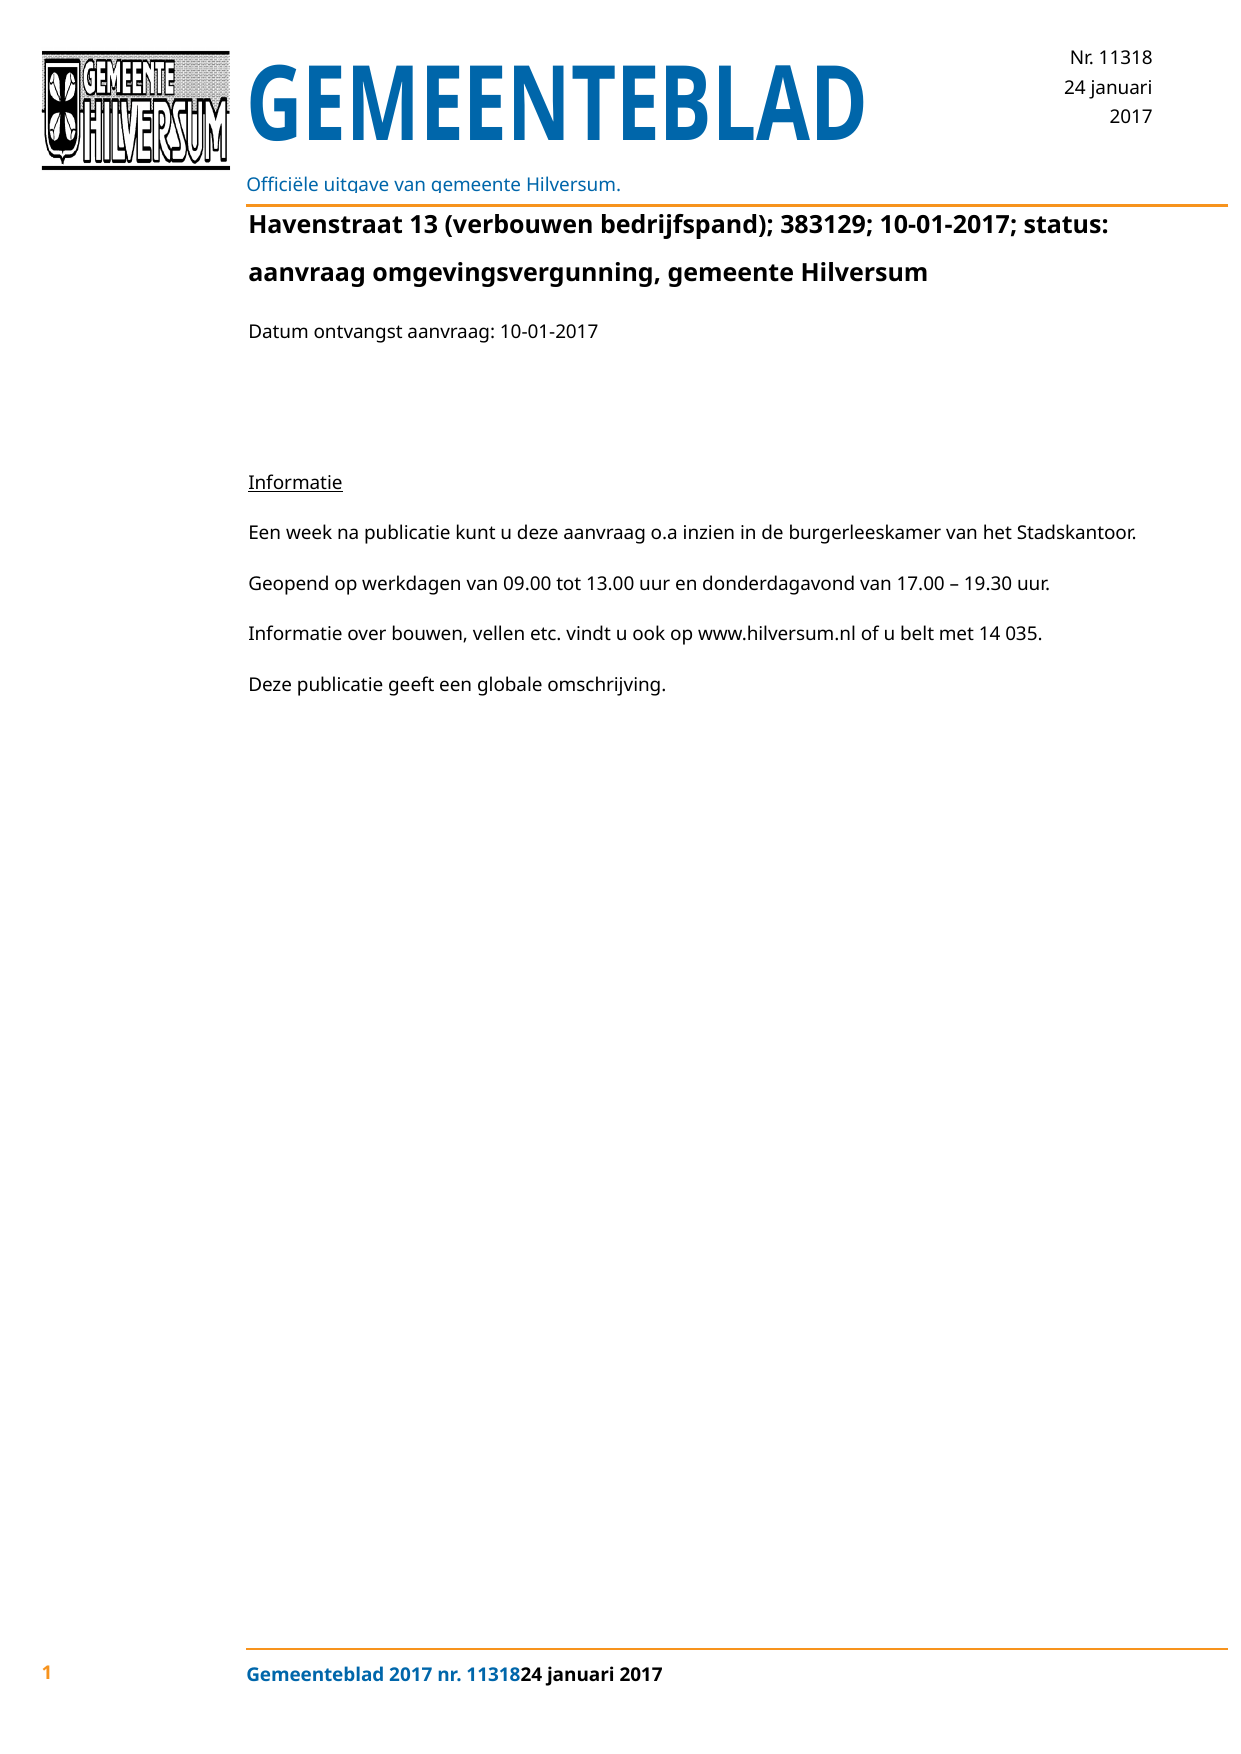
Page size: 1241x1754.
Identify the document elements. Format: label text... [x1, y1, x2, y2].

text Datum ontvangst aanvraag: 10-01-2017 [248, 318, 1152, 344]
text Informatie [248, 469, 1152, 495]
text Havenstraat 13 (verbouwen bedrijfspand); 383129; 10-01-2017; status: aanvraag omgevingsvergunning, gemeente Hilversum [248, 207, 1152, 288]
text Informatie over bouwen, vellen etc. vindt u ook op www.hilversum.nl of u belt met 14 035. [248, 620, 1152, 646]
text Een week na publicatie kunt u deze aanvraag o.a inzien in de burgerleeskamer van het Stadskantoor. [248, 519, 1152, 545]
text Geopend op werkdagen van 09.00 tot 13.00 uur en donderdagavond van 17.00 – 19.30 uur. [248, 570, 1152, 596]
text Deze publicatie geeft een globale omschrijving. [248, 671, 1152, 697]
picture [41, 47, 231, 172]
